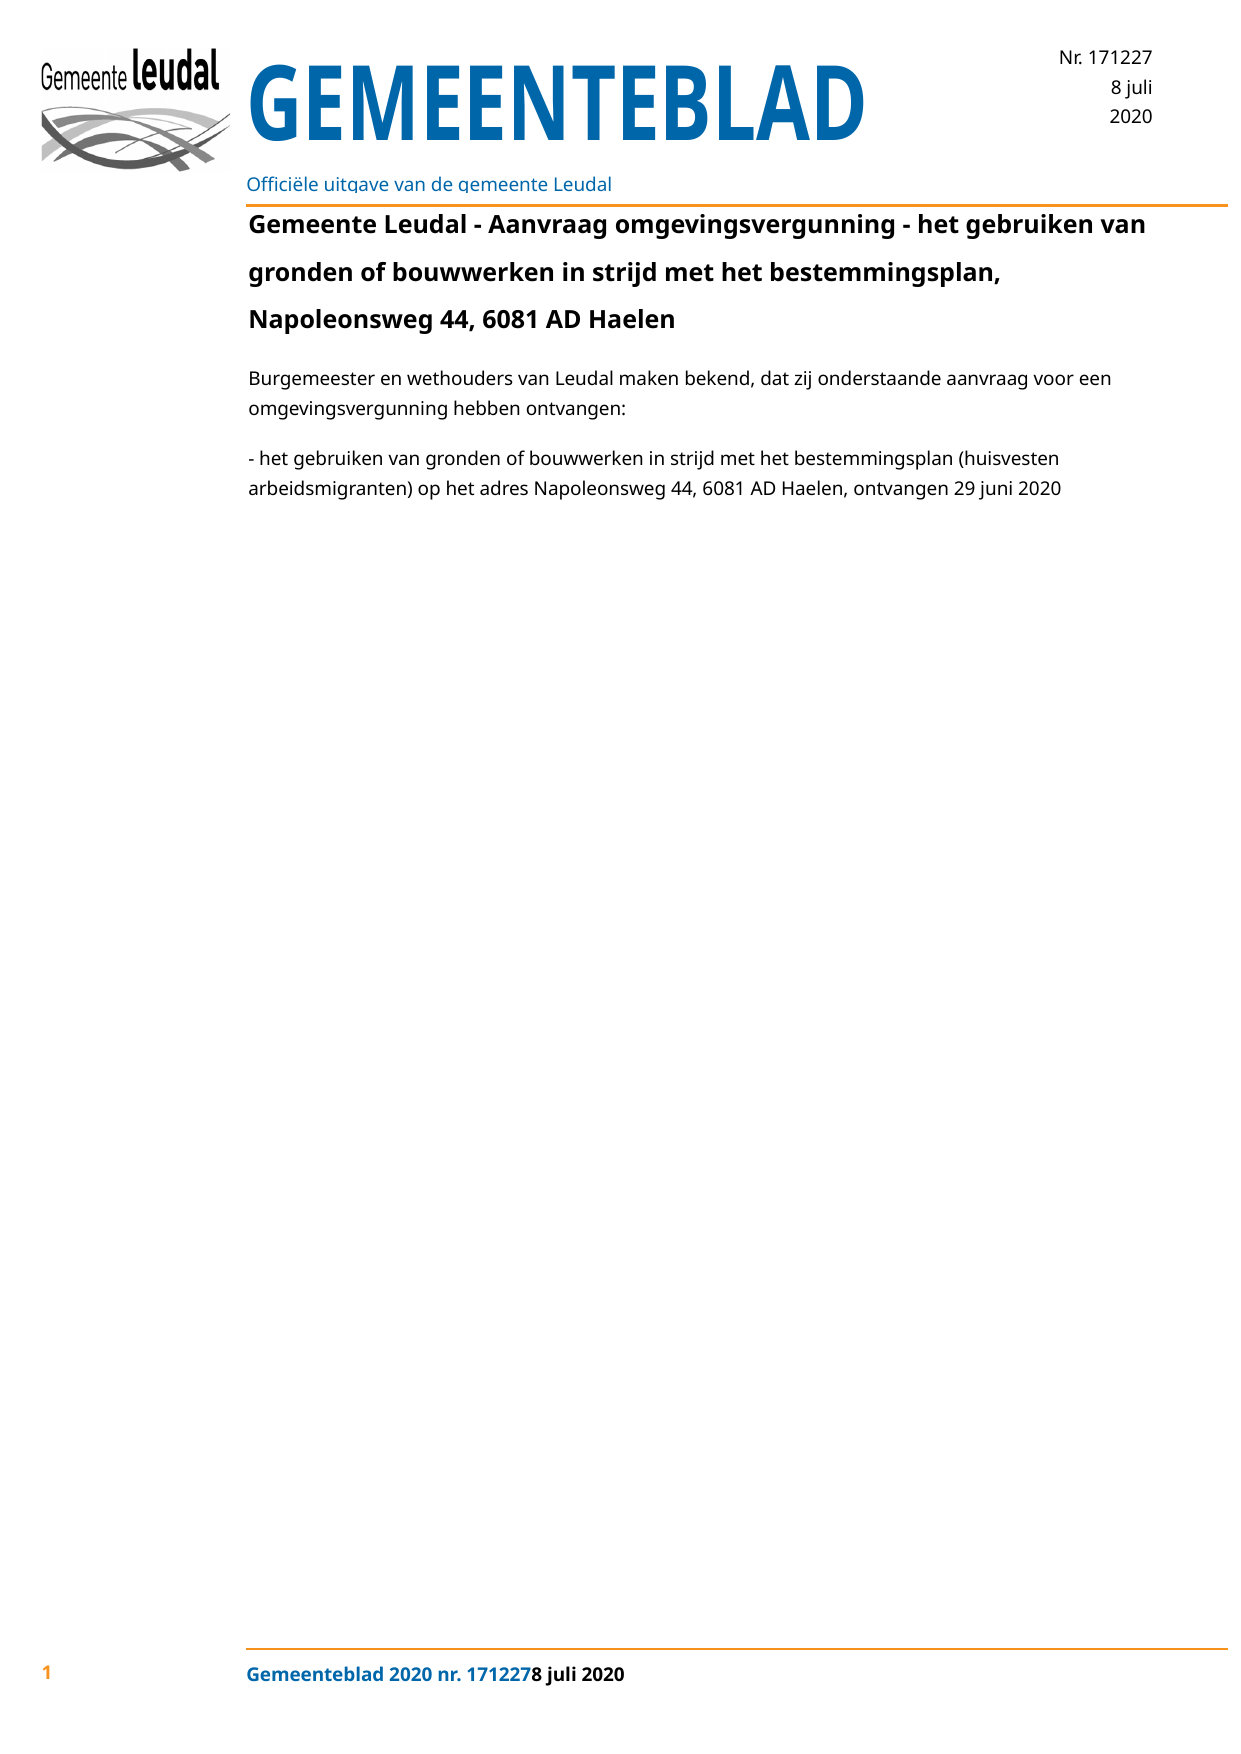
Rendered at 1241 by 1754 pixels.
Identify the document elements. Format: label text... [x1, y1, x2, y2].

text Burgemeester en wethouders van Leudal maken bekend, dat zij onderstaande aanvraag voor een omgevingsvergunning hebben ontvangen: [248, 366, 1152, 421]
text Gemeente Leudal - Aanvraag omgevingsvergunning - het gebruiken van gronden of bouwwerken in strijd met het bestemmingsplan, Napoleonsweg 44, 6081 AD Haelen [248, 207, 1152, 336]
picture [41, 47, 231, 172]
text - het gebruiken van gronden of bouwwerken in strijd met het bestemmingsplan (huisvesten arbeidsmigranten) op het adres Napoleonsweg 44, 6081 AD Haelen, ontvangen 29 juni 2020 [248, 446, 1152, 501]
